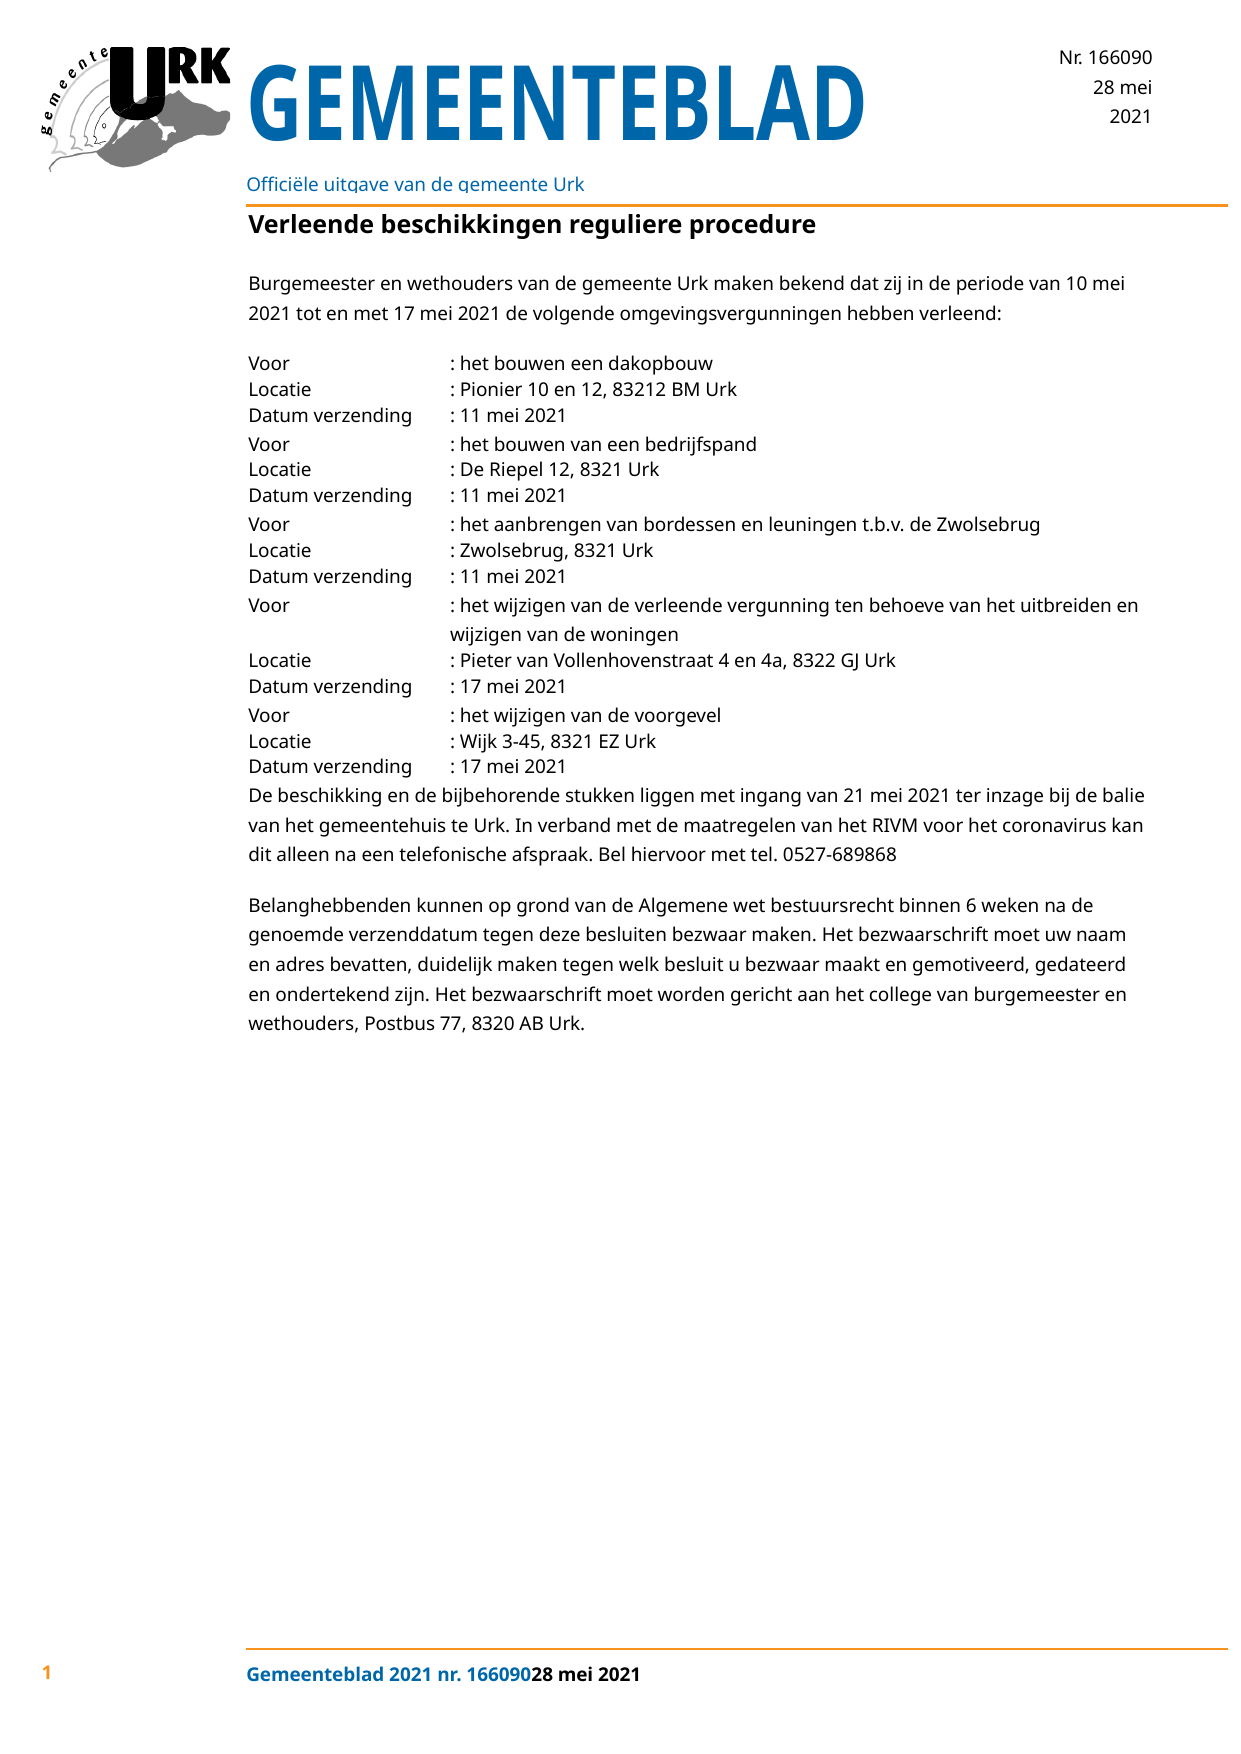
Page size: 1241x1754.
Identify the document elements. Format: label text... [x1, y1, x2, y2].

table_header : het wijzigen van de voorgevel [450, 702, 1152, 728]
table_cell : 11 mei 2021 [450, 402, 1152, 428]
table_cell Datum verzending [248, 563, 450, 589]
table_header : het bouwen een dakopbouw [450, 350, 1152, 376]
picture [41, 47, 231, 172]
table_header Voor [248, 350, 450, 376]
table_header Voor [248, 592, 450, 647]
table_cell : Pionier 10 en 12, 83212 BM Urk [450, 376, 1152, 402]
text De beschikking en de bijbehorende stukken liggen met ingang van 21 mei 2021 ter inzage bij de balie van het gemeentehuis te Urk. In verband met de maatregelen van het RIVM voor het coronavirus kan dit alleen na een telefonische afspraak. Bel hiervoor met tel. 0527-689868 [248, 782, 1152, 867]
table_cell : Zwolsebrug, 8321 Urk [450, 537, 1152, 563]
text Belanghebbenden kunnen op grond van de Algemene wet bestuursrecht binnen 6 weken na de genoemde verzenddatum tegen deze besluiten bezwaar maken. Het bezwaarschrift moet uw naam en adres bevatten, duidelijk maken tegen welk besluit u bezwaar maakt en gemotiveerd, gedateerd en ondertekend zijn. Het bezwaarschrift moet worden gericht aan het college van burgemeester en wethouders, Postbus 77, 8320 AB Urk. [248, 892, 1152, 1036]
table_cell : 17 mei 2021 [450, 673, 1152, 699]
table_cell Datum verzending [248, 673, 450, 699]
table_cell : Wijk 3-45, 8321 EZ Urk [450, 728, 1152, 753]
table_header : het bouwen van een bedrijfspand [450, 431, 1152, 457]
table_cell Locatie [248, 457, 450, 482]
table_header Voor [248, 511, 450, 537]
table_header : het wijzigen van de verleende vergunning ten behoeve van het uitbreiden en wijzigen van de woningen [450, 592, 1152, 647]
table_cell Locatie [248, 728, 450, 753]
table_cell Datum verzending [248, 402, 450, 428]
table_header Voor [248, 702, 450, 728]
table_cell Locatie [248, 647, 450, 673]
table_cell : 17 mei 2021 [450, 754, 1152, 779]
table_cell Datum verzending [248, 754, 450, 779]
table_header : het aanbrengen van bordessen en leuningen t.b.v. de Zwolsebrug [450, 511, 1152, 537]
table_cell Locatie [248, 376, 450, 402]
text Verleende beschikkingen reguliere procedure [248, 207, 1152, 241]
table_cell Datum verzending [248, 483, 450, 508]
text Burgemeester en wethouders van de gemeente Urk maken bekend dat zij in de periode van 10 mei 2021 tot en met 17 mei 2021 de volgende omgevingsvergunningen hebben verleend: [248, 270, 1152, 326]
table_cell : Pieter van Vollenhovenstraat 4 en 4a, 8322 GJ Urk [450, 647, 1152, 673]
table_cell : De Riepel 12, 8321 Urk [450, 457, 1152, 482]
table_cell Locatie [248, 537, 450, 563]
table_cell : 11 mei 2021 [450, 563, 1152, 589]
table_header Voor [248, 431, 450, 457]
table_cell : 11 mei 2021 [450, 483, 1152, 508]
